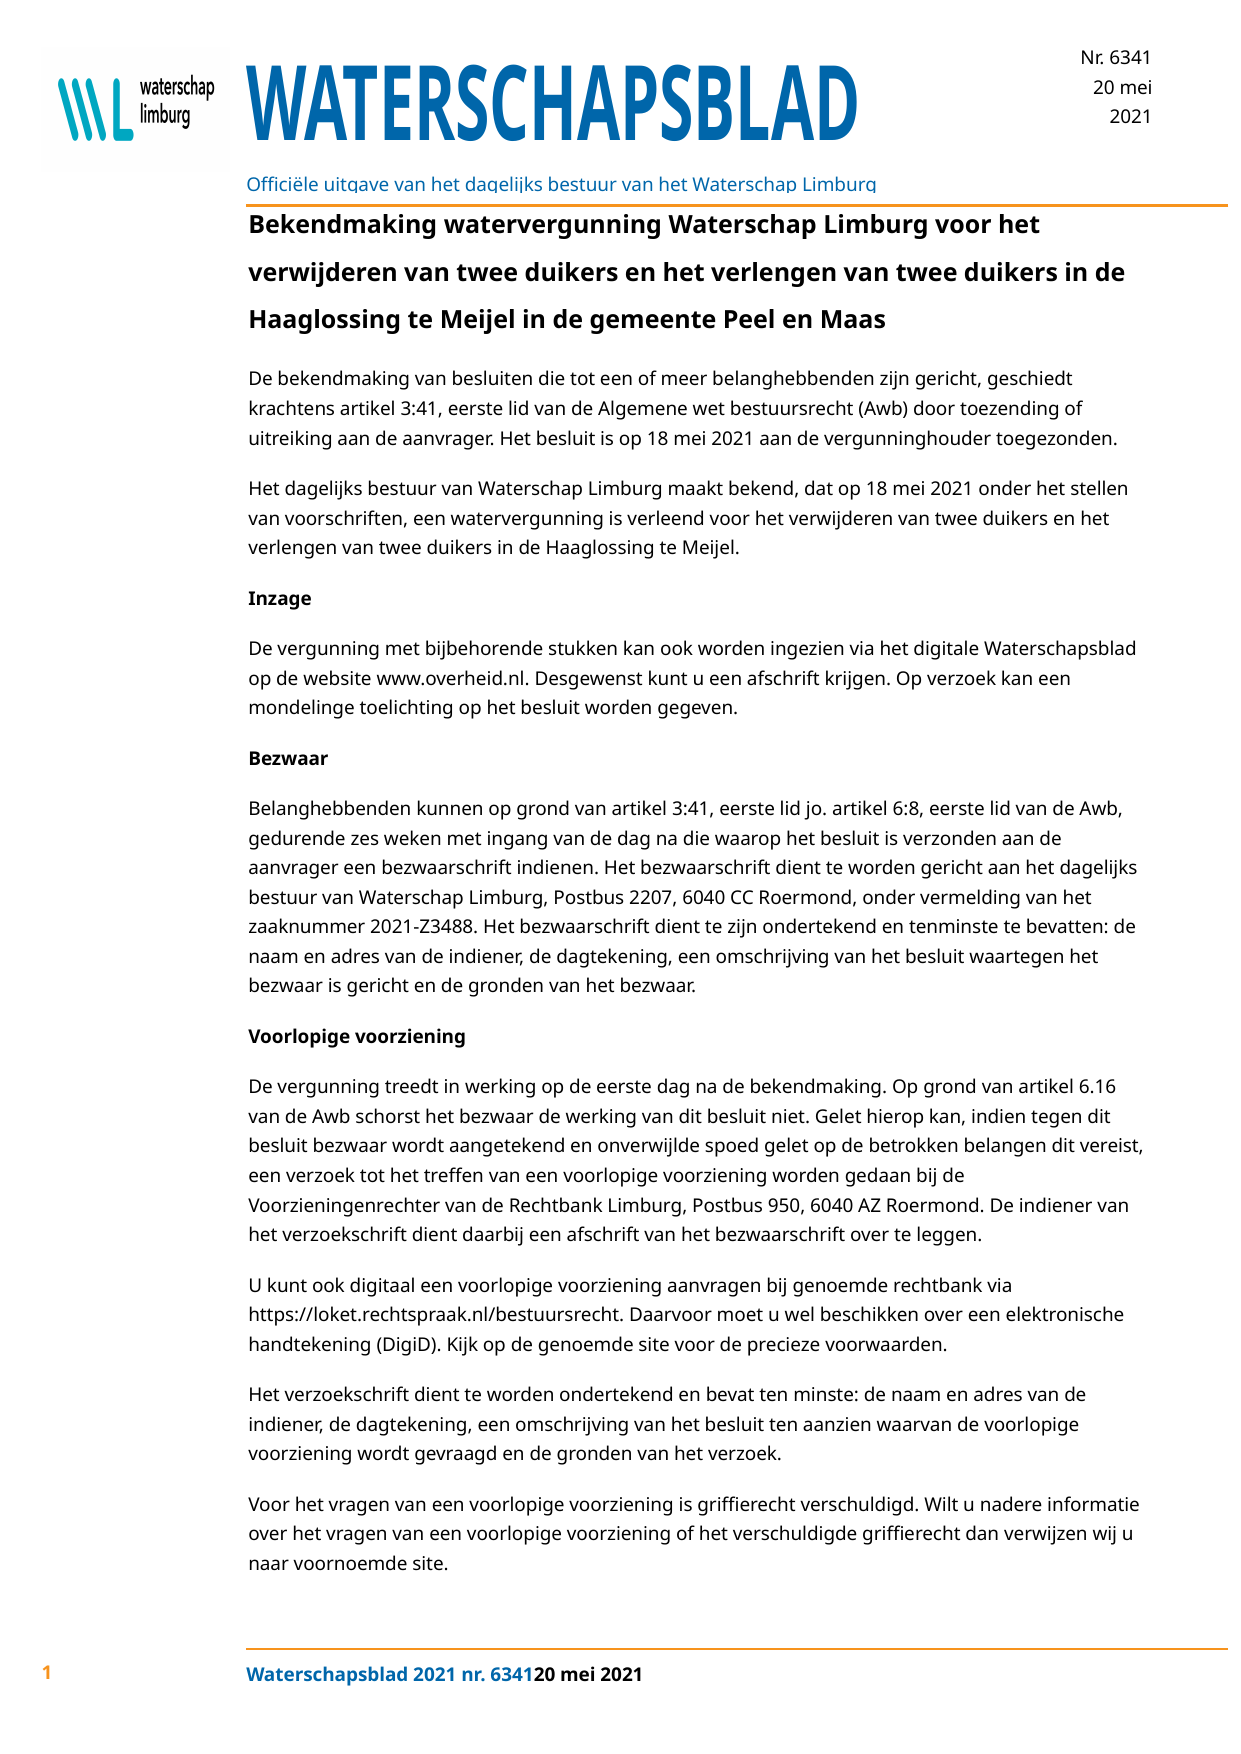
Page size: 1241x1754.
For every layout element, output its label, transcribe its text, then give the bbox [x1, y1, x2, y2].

text Voor het vragen van een voorlopige voorziening is griffierecht verschuldigd. Wilt u nadere informatie over het vragen van een voorlopige voorziening of het verschuldigde griffierecht dan verwijzen wij u naar voornoemde site. [248, 1491, 1152, 1576]
text Het verzoekschrift dient te worden ondertekend en bevat ten minste: de naam en adres van de indiener, de dagtekening, een omschrijving van het besluit ten aanzien waarvan de voorlopige voorziening wordt gevraagd en de gronden van het verzoek. [248, 1381, 1152, 1466]
text U kunt ook digitaal een voorlopige voorziening aanvragen bij genoemde rechtbank via https://loket.rechtspraak.nl/bestuursrecht. Daarvoor moet u wel beschikken over een elektronische handtekening (DigiD). Kijk op de genoemde site voor de precieze voorwaarden. [248, 1272, 1152, 1357]
text Belanghebbenden kunnen op grond van artikel 3:41, eerste lid jo. artikel 6:8, eerste lid van de Awb, gedurende zes weken met ingang van de dag na die waarop het besluit is verzonden aan de aanvrager een bezwaarschrift indienen. Het bezwaarschrift dient te worden gericht aan het dagelijks bestuur van Waterschap Limburg, Postbus 2207, 6040 CC Roermond, onder vermelding van het zaaknummer 2021-Z3488. Het bezwaarschrift dient te zijn ondertekend en tenminste te bevatten: de naam en adres van de indiener, de dagtekening, een omschrijving van het besluit waartegen het bezwaar is gericht en de gronden van het bezwaar. [248, 795, 1152, 998]
text Het dagelijks bestuur van Waterschap Limburg maakt bekend, dat op 18 mei 2021 onder het stellen van voorschriften, een watervergunning is verleend voor het verwijderen van twee duikers en het verlengen van twee duikers in de Haaglossing te Meijel. [248, 475, 1152, 560]
text Bezwaar [248, 745, 1152, 770]
text De vergunning met bijbehorende stukken kan ook worden ingezien via het digitale Waterschapsblad op de website www.overheid.nl. Desgewenst kunt u een afschrift krijgen. Op verzoek kan een mondelinge toelichting op het besluit worden gegeven. [248, 635, 1152, 720]
text De bekendmaking van besluiten die tot een of meer belanghebbenden zijn gericht, geschiedt krachtens artikel 3:41, eerste lid van de Algemene wet bestuursrecht (Awb) door toezending of uitreiking aan de aanvrager. Het besluit is op 18 mei 2021 aan de vergunninghouder toegezonden. [248, 366, 1152, 450]
text Bekendmaking watervergunning Waterschap Limburg voor het verwijderen van twee duikers en het verlengen van twee duikers in de Haaglossing te Meijel in de gemeente Peel en Maas [248, 207, 1152, 336]
text De vergunning treedt in werking op de eerste dag na de bekendmaking. Op grond van artikel 6.16 van de Awb schorst het bezwaar de werking van dit besluit niet. Gelet hierop kan, indien tegen dit besluit bezwaar wordt aangetekend en onverwijlde spoed gelet op de betrokken belangen dit vereist, een verzoek tot het treffen van een voorlopige voorziening worden gedaan bij de Voorzieningenrechter van de Rechtbank Limburg, Postbus 950, 6040 AZ Roermond. De indiener van het verzoekschrift dient daarbij een afschrift van het bezwaarschrift over te leggen. [248, 1073, 1152, 1247]
picture [41, 47, 231, 172]
text Inzage [248, 585, 1152, 610]
text Voorlopige voorziening [248, 1023, 1152, 1049]
